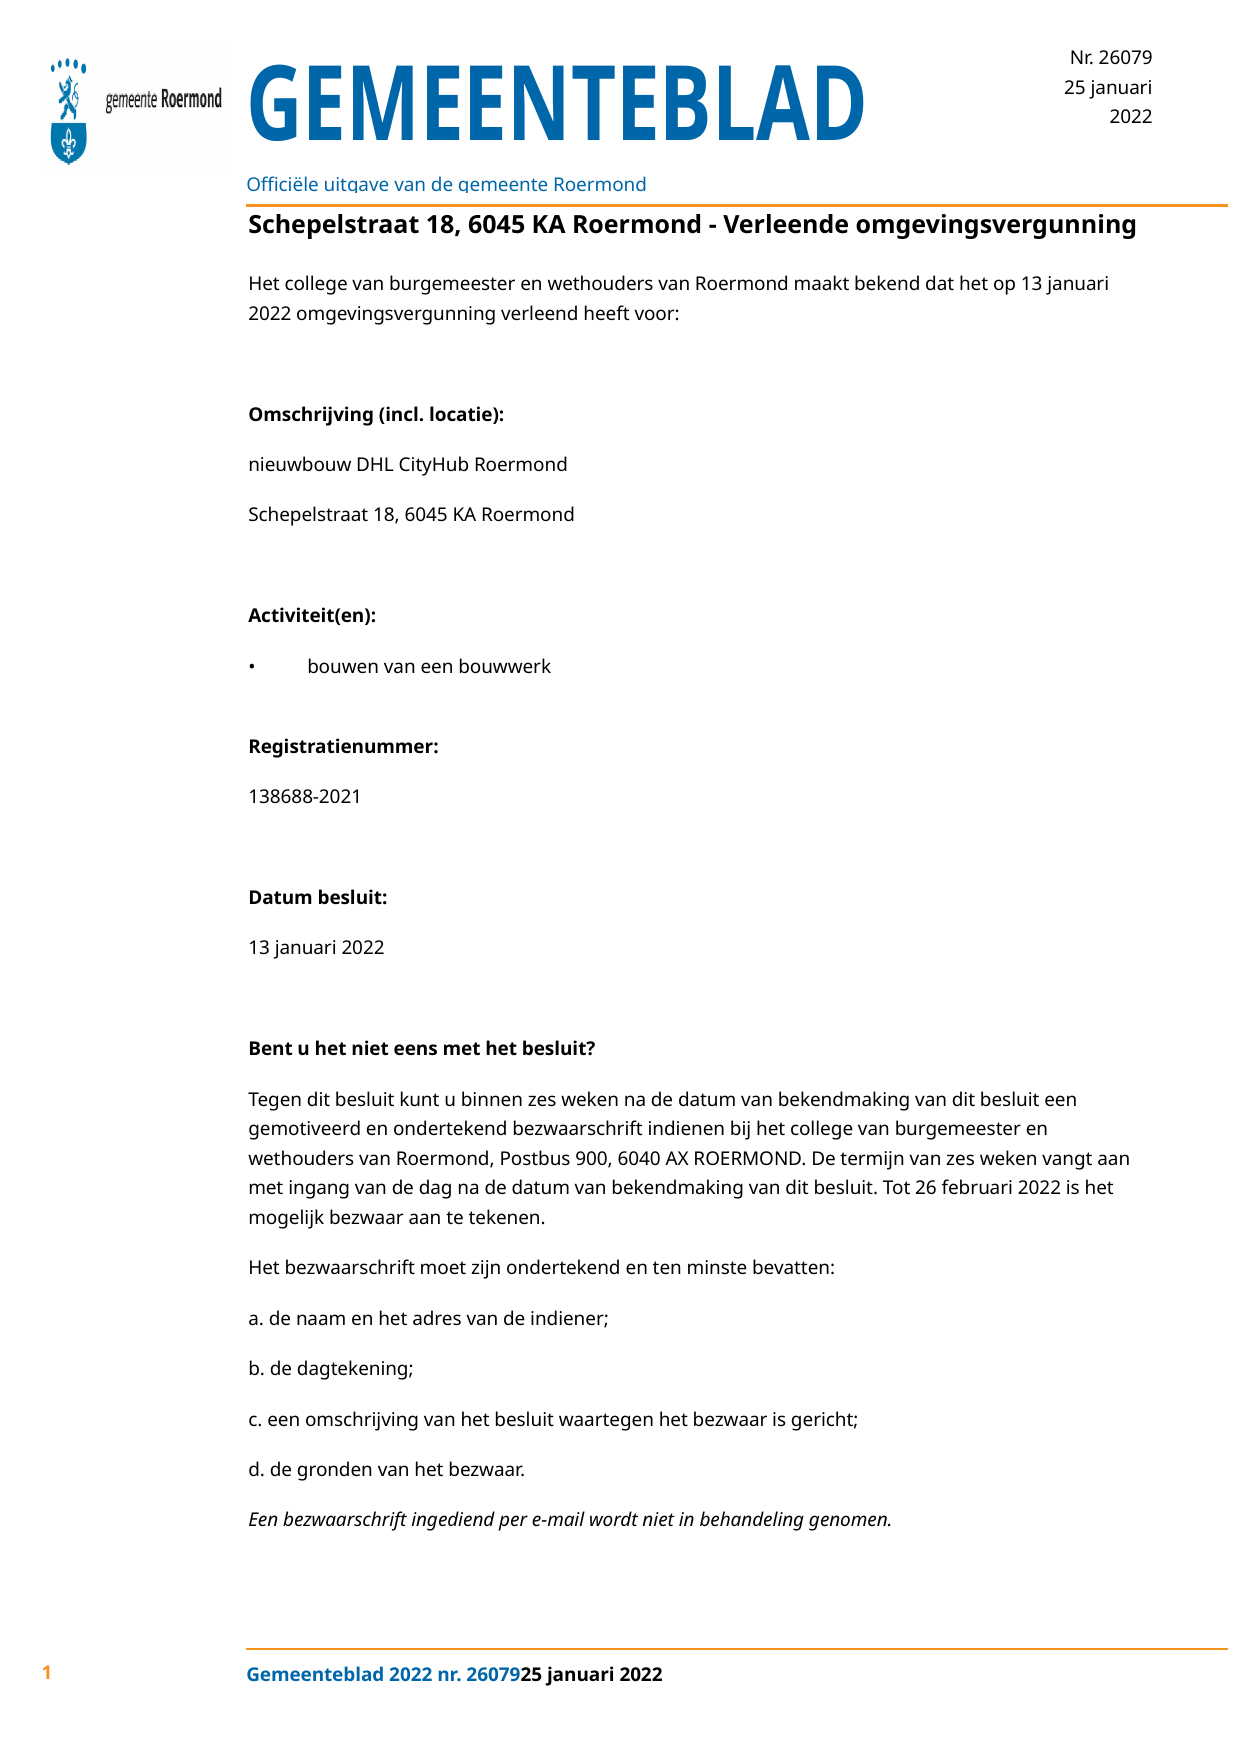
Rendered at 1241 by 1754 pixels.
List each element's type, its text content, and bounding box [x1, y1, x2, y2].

text a. de naam en het adres van de indiener; [248, 1305, 1152, 1331]
list bouwen van een bouwwerk [248, 653, 1152, 678]
text Tegen dit besluit kunt u binnen zes weken na de datum van bekendmaking van dit besluit een gemotiveerd en ondertekend bezwaarschrift indienen bij het college van burgemeester en wethouders van Roermond, Postbus 900, 6040 AX ROERMOND. De termijn van zes weken vangt aan met ingang van de dag na de datum van bekendmaking van dit besluit. Tot 26 februari 2022 is het mogelijk bezwaar aan te tekenen. [248, 1086, 1152, 1230]
text nieuwbouw DHL CityHub Roermond [248, 451, 1152, 477]
text Schepelstraat 18, 6045 KA Roermond - Verleende omgevingsvergunning [248, 207, 1152, 241]
text Omschrijving (incl. locatie): [248, 401, 1152, 426]
text Bent u het niet eens met het besluit? [248, 1035, 1152, 1061]
text Schepelstraat 18, 6045 KA Roermond [248, 502, 1152, 527]
text d. de gronden van het bezwaar. [248, 1456, 1152, 1482]
text Het bezwaarschrift moet zijn ondertekend en ten minste bevatten: [248, 1254, 1152, 1280]
text Registratienummer: [248, 733, 1152, 758]
text 138688-2021 [248, 783, 1152, 809]
picture [41, 47, 231, 172]
text Datum besluit: [248, 884, 1152, 910]
text Een bezwaarschrift ingediend per e-mail wordt niet in behandeling genomen. [248, 1507, 1152, 1532]
text 13 januari 2022 [248, 934, 1152, 960]
text Activiteit(en): [248, 602, 1152, 628]
text c. een omschrijving van het besluit waartegen het bezwaar is gericht; [248, 1406, 1152, 1431]
text Het college van burgemeester en wethouders van Roermond maakt bekend dat het op 13 januari 2022 omgevingsvergunning verleend heeft voor: [248, 270, 1152, 326]
text b. de dagtekening; [248, 1355, 1152, 1381]
